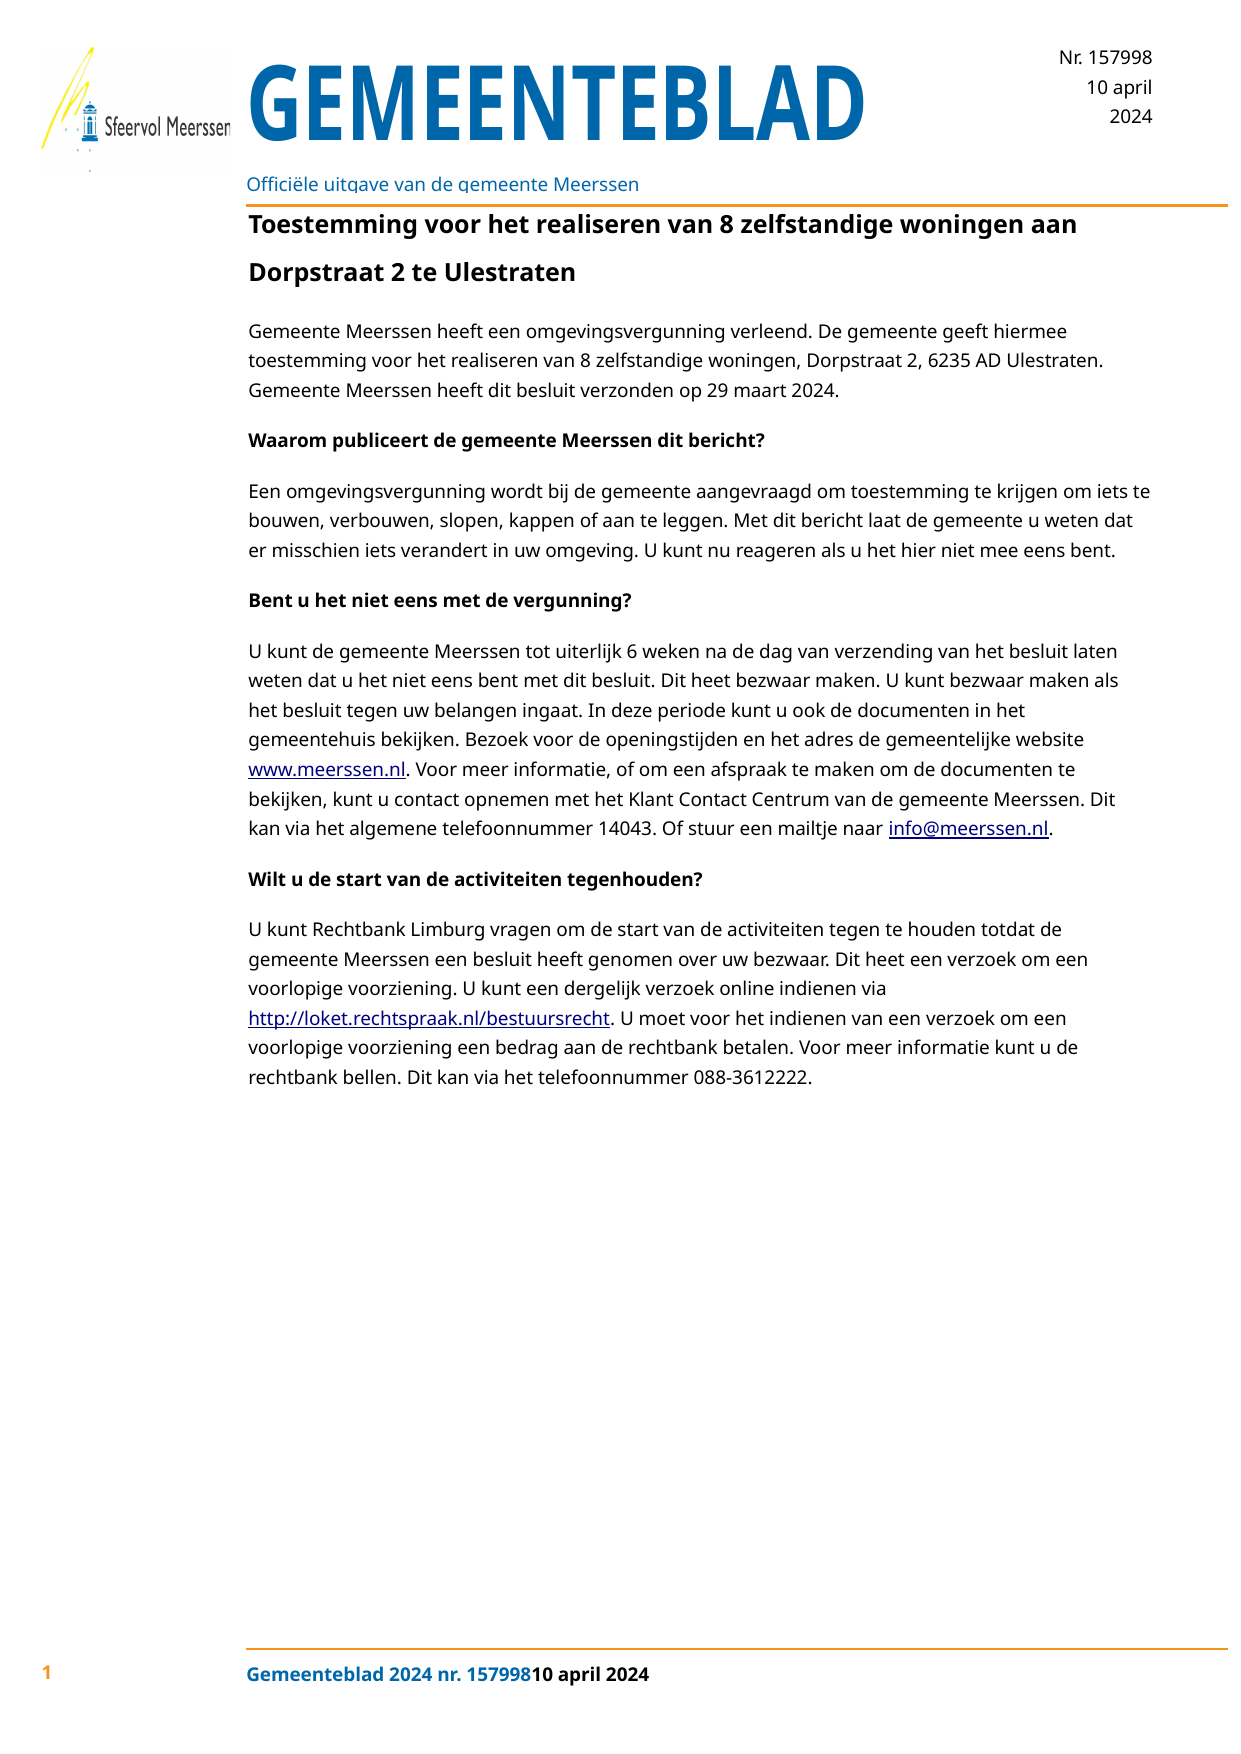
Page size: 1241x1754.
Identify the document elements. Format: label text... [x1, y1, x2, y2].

text U kunt Rechtbank Limburg vragen om de start van de activiteiten tegen te houden totdat de gemeente Meerssen een besluit heeft genomen over uw bezwaar. Dit heet een verzoek om een voorlopige voorziening. U kunt een dergelijk verzoek online indienen via http://loket.rechtspraak.nl/bestuursrecht. U moet voor het indienen van een verzoek om een voorlopige voorziening een bedrag aan de rechtbank betalen. Voor meer informatie kunt u de rechtbank bellen. Dit kan via het telefoonnummer 088-3612222. [248, 916, 1152, 1090]
text Gemeente Meerssen heeft een omgevingsvergunning verleend. De gemeente geeft hiermee toestemming voor het realiseren van 8 zelfstandige woningen, Dorpstraat 2, 6235 AD Ulestraten. Gemeente Meerssen heeft dit besluit verzonden op 29 maart 2024. [248, 318, 1152, 403]
text Een omgevingsvergunning wordt bij de gemeente aangevraagd om toestemming te krijgen om iets te bouwen, verbouwen, slopen, kappen of aan te leggen. Met dit bericht laat de gemeente u weten dat er misschien iets verandert in uw omgeving. U kunt nu reageren als u het hier niet mee eens bent. [248, 478, 1152, 563]
text Bent u het niet eens met de vergunning? [248, 587, 1152, 613]
text Toestemming voor het realiseren van 8 zelfstandige woningen aan Dorpstraat 2 te Ulestraten [248, 207, 1152, 288]
text Waarom publiceert de gemeente Meerssen dit bericht? [248, 427, 1152, 453]
text Wilt u de start van de activiteiten tegenhouden? [248, 866, 1152, 892]
picture [41, 47, 231, 172]
text U kunt de gemeente Meerssen tot uiterlijk 6 weken na de dag van verzending van het besluit laten weten dat u het niet eens bent met dit besluit. Dit heet bezwaar maken. U kunt bezwaar maken als het besluit tegen uw belangen ingaat. In deze periode kunt u ook de documenten in het gemeentehuis bekijken. Bezoek voor de openingstijden en het adres de gemeentelijke website www.meerssen.nl. Voor meer informatie, of om een afspraak te maken om de documenten te bekijken, kunt u contact opnemen met het Klant Contact Centrum van de gemeente Meerssen. Dit kan via het algemene telefoonnummer 14043. Of stuur een mailtje naar info@meerssen.nl. [248, 638, 1152, 841]
